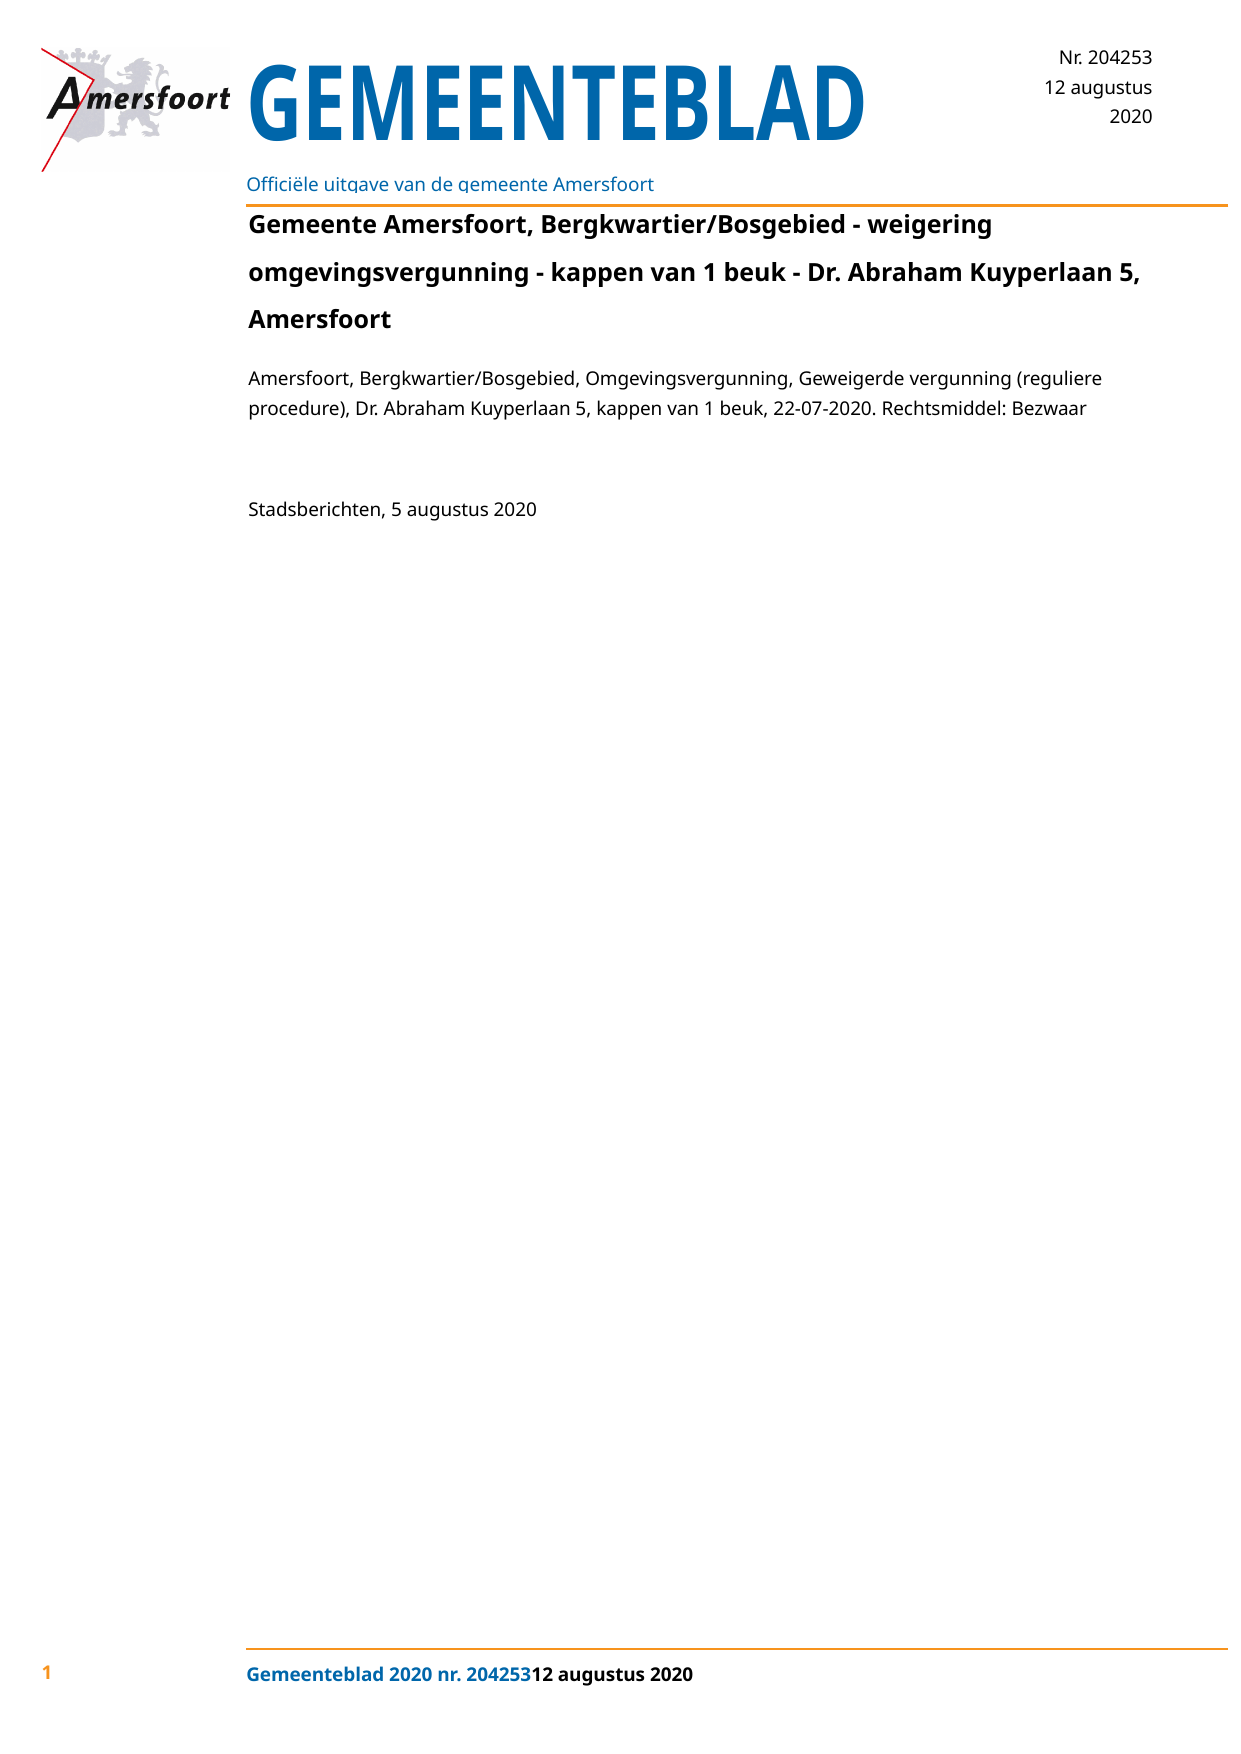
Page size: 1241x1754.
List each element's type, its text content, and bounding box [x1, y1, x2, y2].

text Stadsberichten, 5 augustus 2020 [248, 496, 1152, 522]
picture [41, 47, 231, 172]
text Gemeente Amersfoort, Bergkwartier/Bosgebied - weigering omgevingsvergunning - kappen van 1 beuk - Dr. Abraham Kuyperlaan 5, Amersfoort [248, 207, 1152, 336]
text Amersfoort, Bergkwartier/Bosgebied, Omgevingsvergunning, Geweigerde vergunning (reguliere procedure), Dr. Abraham Kuyperlaan 5, kappen van 1 beuk, 22-07-2020. Rechtsmiddel: Bezwaar [248, 366, 1152, 421]
